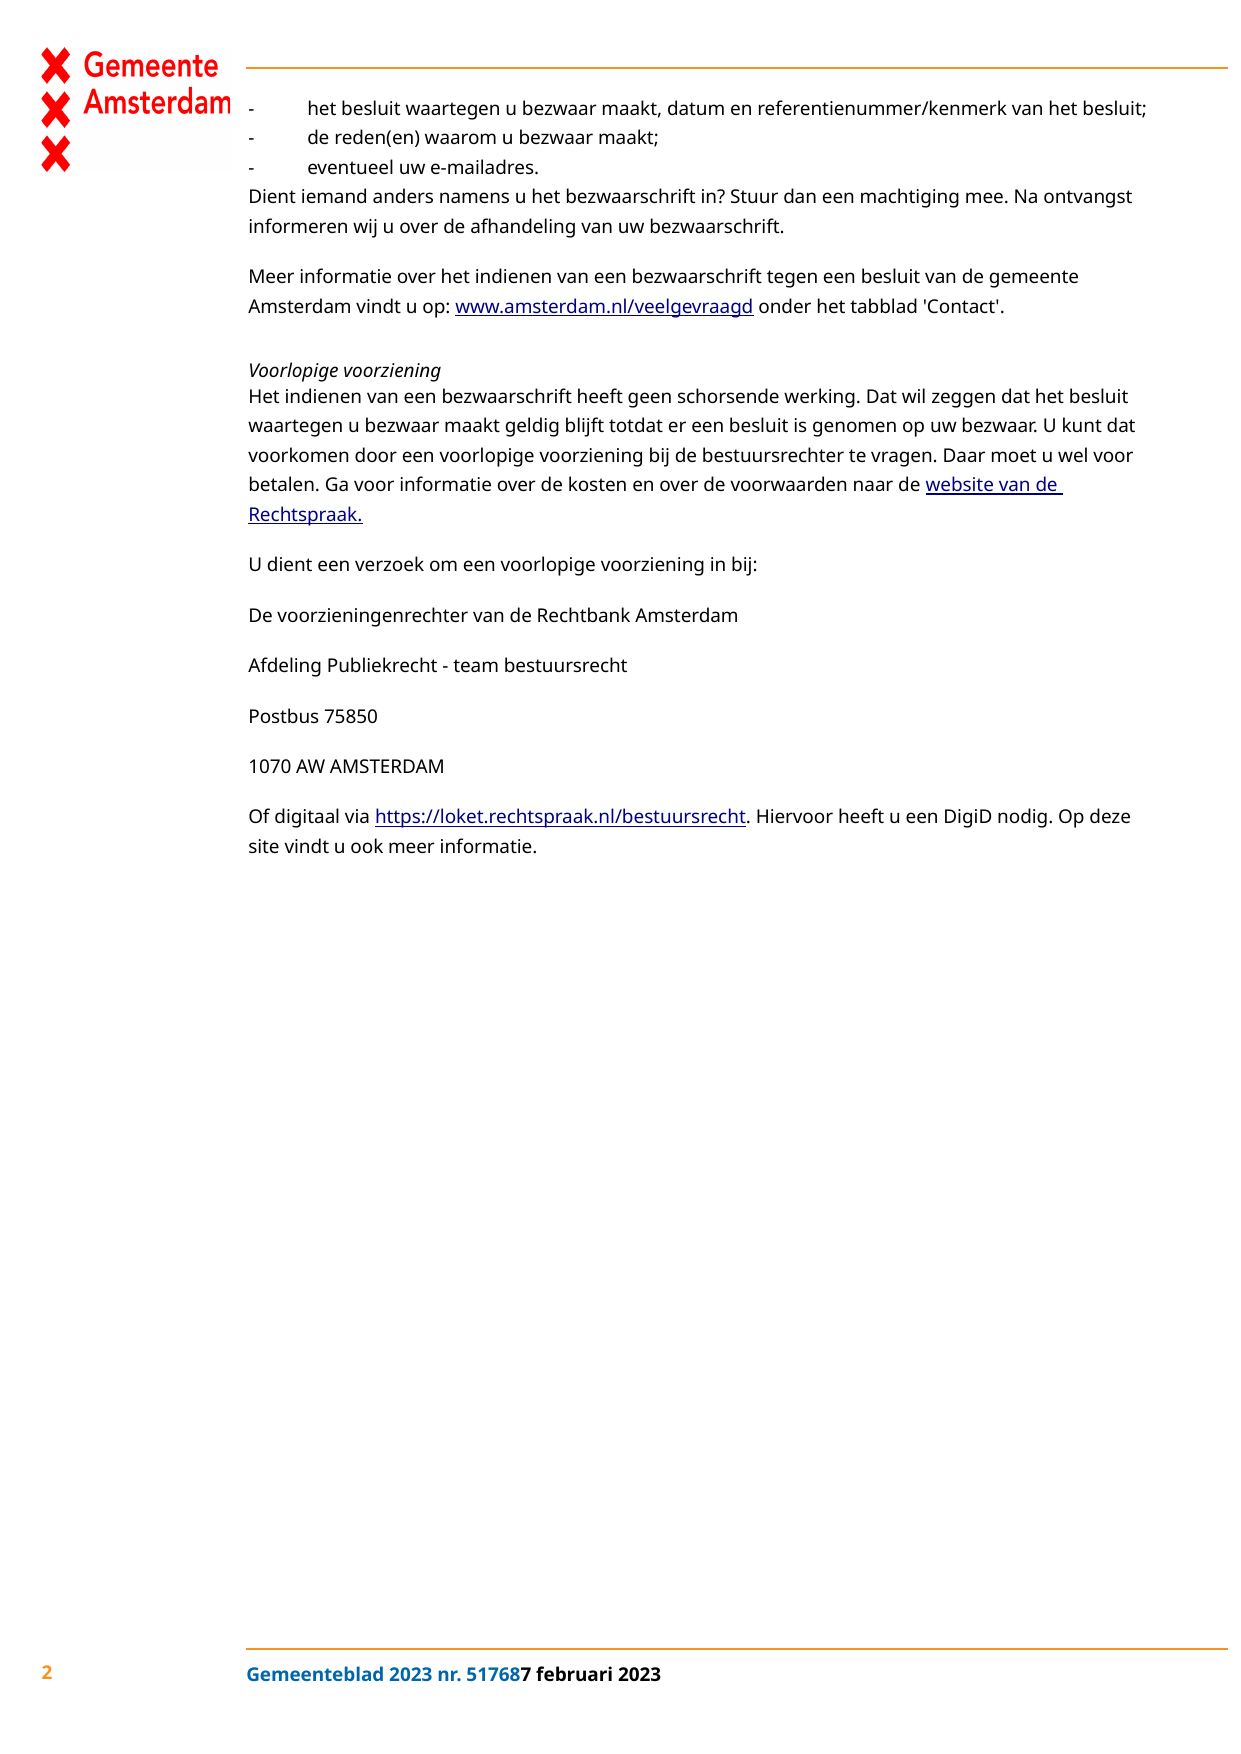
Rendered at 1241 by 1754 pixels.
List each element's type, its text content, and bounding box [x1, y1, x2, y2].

picture [41, 47, 231, 172]
text Postbus 75850 [248, 703, 1152, 728]
text Of digitaal via https://loket.rechtspraak.nl/bestuursrecht. Hiervoor heeft u een DigiD nodig. Op deze site vindt u ook meer informatie. [248, 804, 1152, 859]
list de reden(en) waarom u bezwaar maakt; [248, 124, 1152, 150]
text Het indienen van een bezwaarschrift heeft geen schorsende werking. Dat wil zeggen dat het besluit waartegen u bezwaar maakt geldig blijft totdat er een besluit is genomen op uw bezwaar. U kunt dat voorkomen door een voorlopige voorziening bij de bestuursrechter te vragen. Daar moet u wel voor betalen. Ga voor informatie over de kosten en over de voorwaarden naar de website van de Rechtspraak. [248, 383, 1152, 527]
list het besluit waartegen u bezwaar maakt, datum en referentienummer/kenmerk van het besluit; [248, 95, 1152, 121]
text Meer informatie over het indienen van een bezwaarschrift tegen een besluit van de gemeente Amsterdam vindt u op: www.amsterdam.nl/veelgevraagd onder het tabblad 'Contact'. [248, 263, 1152, 319]
text 1070 AW AMSTERDAM [248, 753, 1152, 779]
text De voorzieningenrechter van de Rechtbank Amsterdam [248, 602, 1152, 628]
text U dient een verzoek om een voorlopige voorziening in bij: [248, 552, 1152, 577]
text Dient iemand anders namens u het bezwaarschrift in? Stuur dan een machtiging mee. Na ontvangst informeren wij u over de afhandeling van uw bezwaarschrift. [248, 183, 1152, 239]
list eventueel uw e-mailadres. [248, 154, 1152, 180]
text Afdeling Publiekrecht - team bestuursrecht [248, 652, 1152, 678]
text Voorlopige voorziening [248, 357, 1152, 383]
